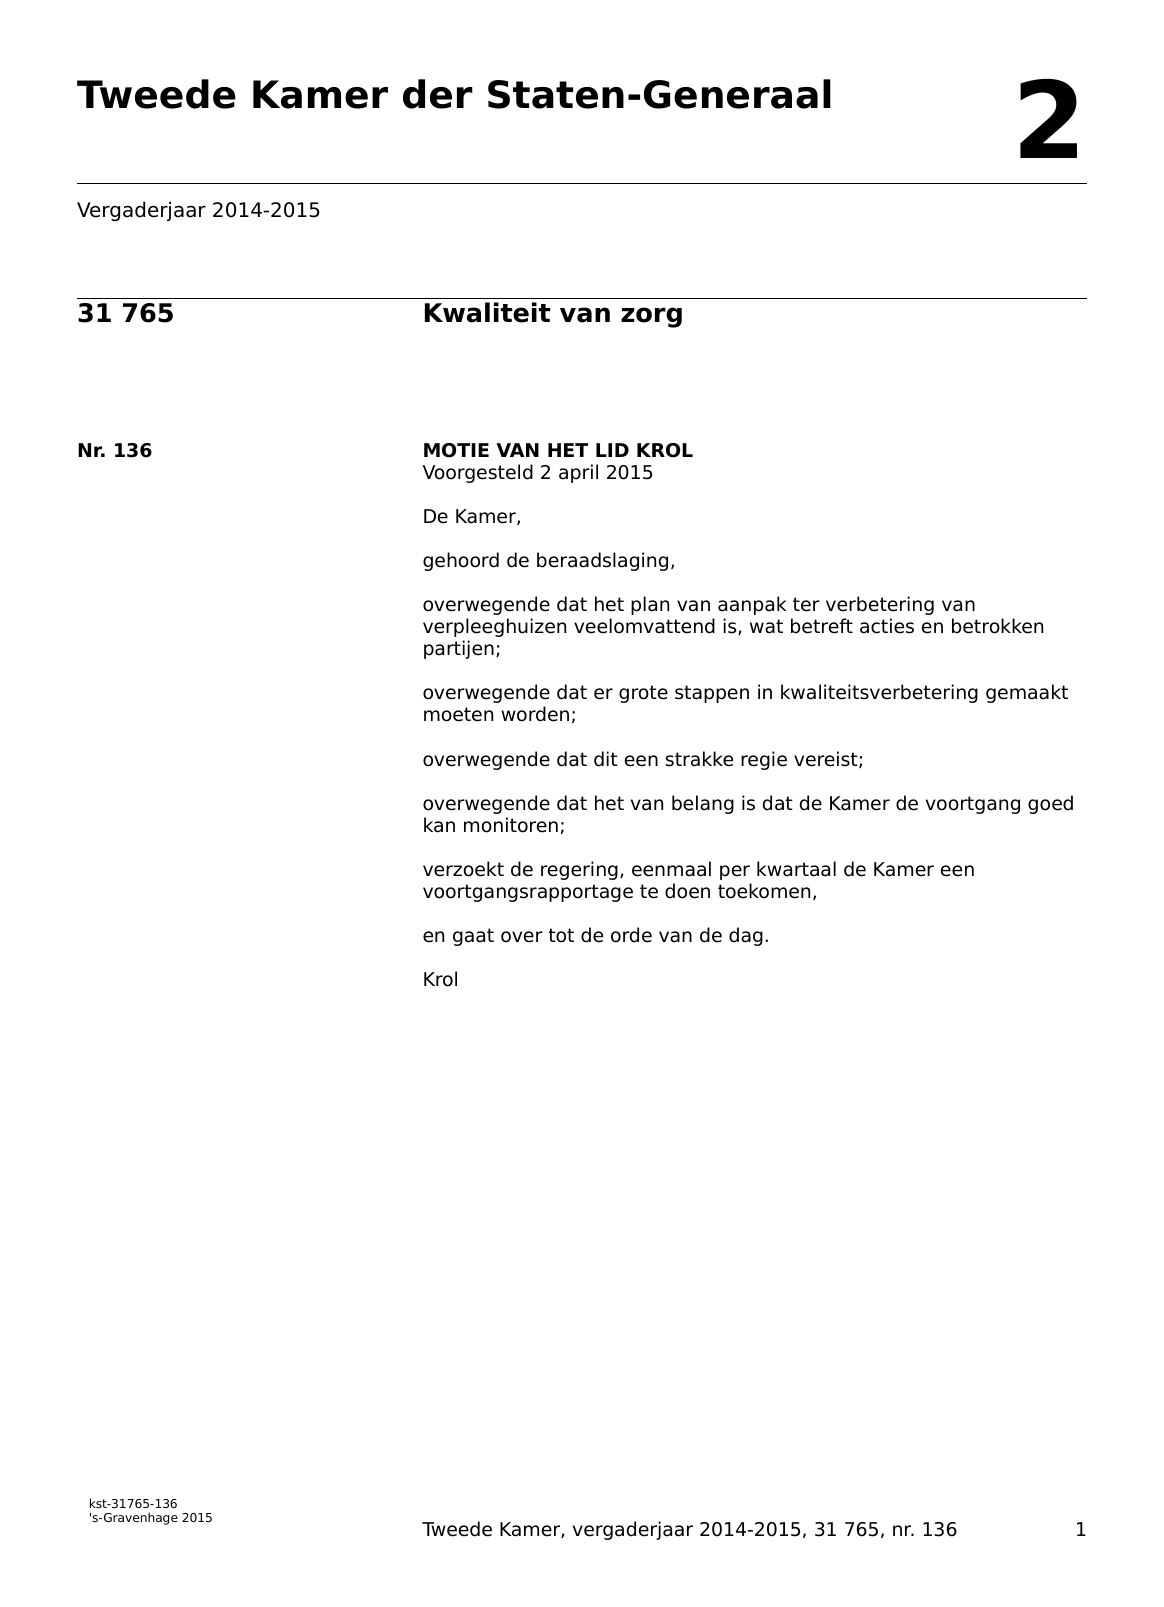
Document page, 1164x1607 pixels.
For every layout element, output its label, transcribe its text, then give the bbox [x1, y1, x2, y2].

text en gaat over tot de orde van de dag. [422, 925, 1087, 947]
text kst-31765-136 [88, 1497, 323, 1511]
table_cell Vergaderjaar 2014-2015 [77, 184, 1087, 298]
text overwegende dat dit een strakke regie vereist; [422, 748, 1087, 770]
table_header 2 [886, 59, 1087, 183]
text overwegende dat het van belang is dat de Kamer de voortgang goed kan monitoren; [422, 793, 1087, 837]
text gehoord de beraadslaging, [422, 550, 1087, 572]
text overwegende dat het plan van aanpak ter verbetering van verpleeghuizen veelomvattend is, wat betreft acties en betrokken partijen; [422, 594, 1087, 660]
text 's-Gravenhage 2015 [88, 1511, 323, 1525]
table_header Tweede Kamer der Staten-Generaal [77, 59, 886, 183]
text De Kamer, [422, 506, 1087, 528]
text Voorgesteld 2 april 2015 [422, 462, 1087, 484]
subtitle 31 765 Kwaliteit van zorg [77, 299, 1087, 329]
text Krol [422, 969, 1087, 991]
text overwegende dat er grote stappen in kwaliteitsverbetering gemaakt moeten worden; [422, 682, 1087, 726]
text verzoekt de regering, eenmaal per kwartaal de Kamer een voortgangsrapportage te doen toekomen, [422, 859, 1087, 903]
subtitle Nr. 136 MOTIE VAN HET LID KROL [77, 440, 1087, 462]
